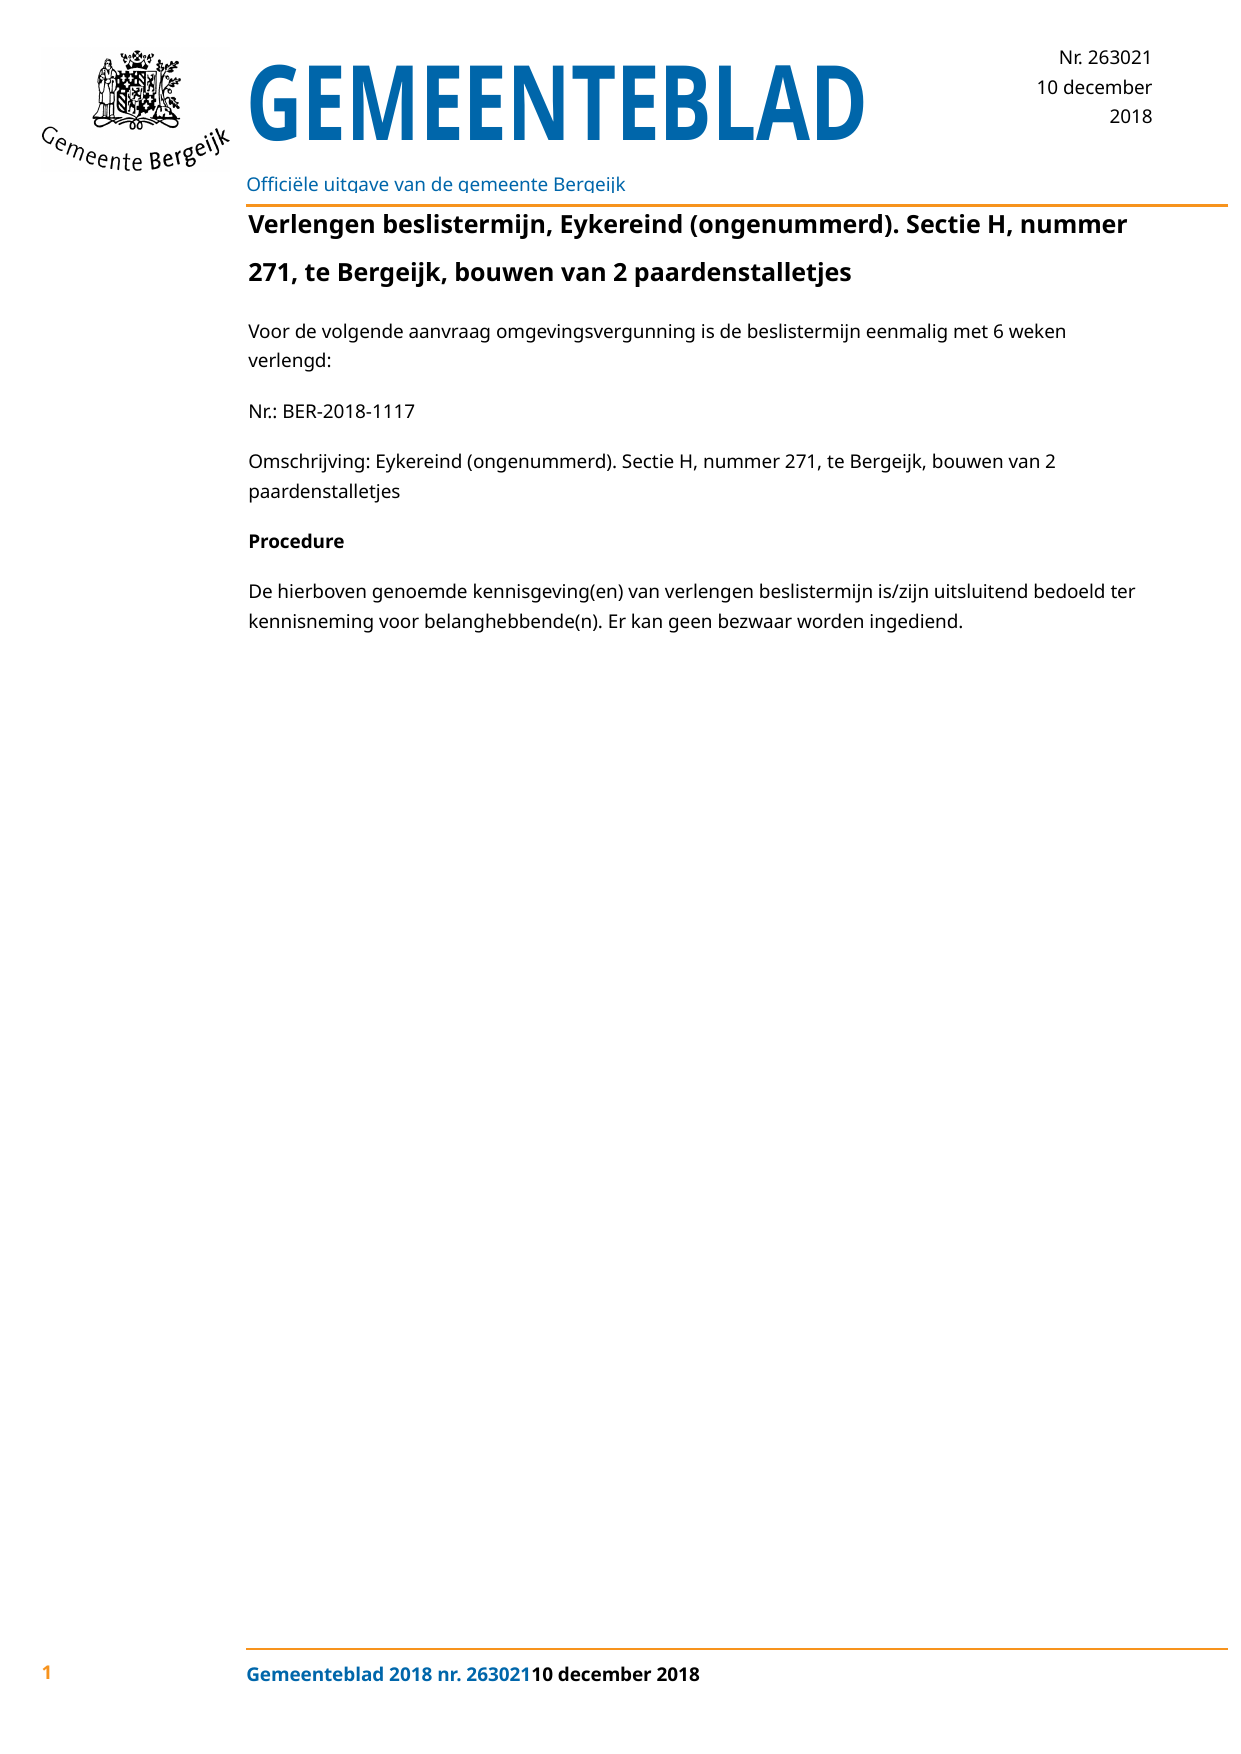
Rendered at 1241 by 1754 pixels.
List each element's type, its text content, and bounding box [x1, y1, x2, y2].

text De hierboven genoemde kennisgeving(en) van verlengen beslistermijn is/zijn uitsluitend bedoeld ter kennisneming voor belanghebbende(n). Er kan geen bezwaar worden ingediend. [248, 579, 1152, 634]
text Verlengen beslistermijn, Eykereind (ongenummerd). Sectie H, nummer 271, te Bergeijk, bouwen van 2 paardenstalletjes [248, 207, 1152, 288]
text Procedure [248, 528, 1152, 554]
text Nr.: BER-2018-1117 [248, 398, 1152, 424]
text Omschrijving: Eykereind (ongenummerd). Sectie H, nummer 271, te Bergeijk, bouwen van 2 paardenstalletjes [248, 448, 1152, 504]
picture [41, 47, 231, 172]
text Voor de volgende aanvraag omgevingsvergunning is de beslistermijn eenmalig met 6 weken verlengd: [248, 318, 1152, 373]
